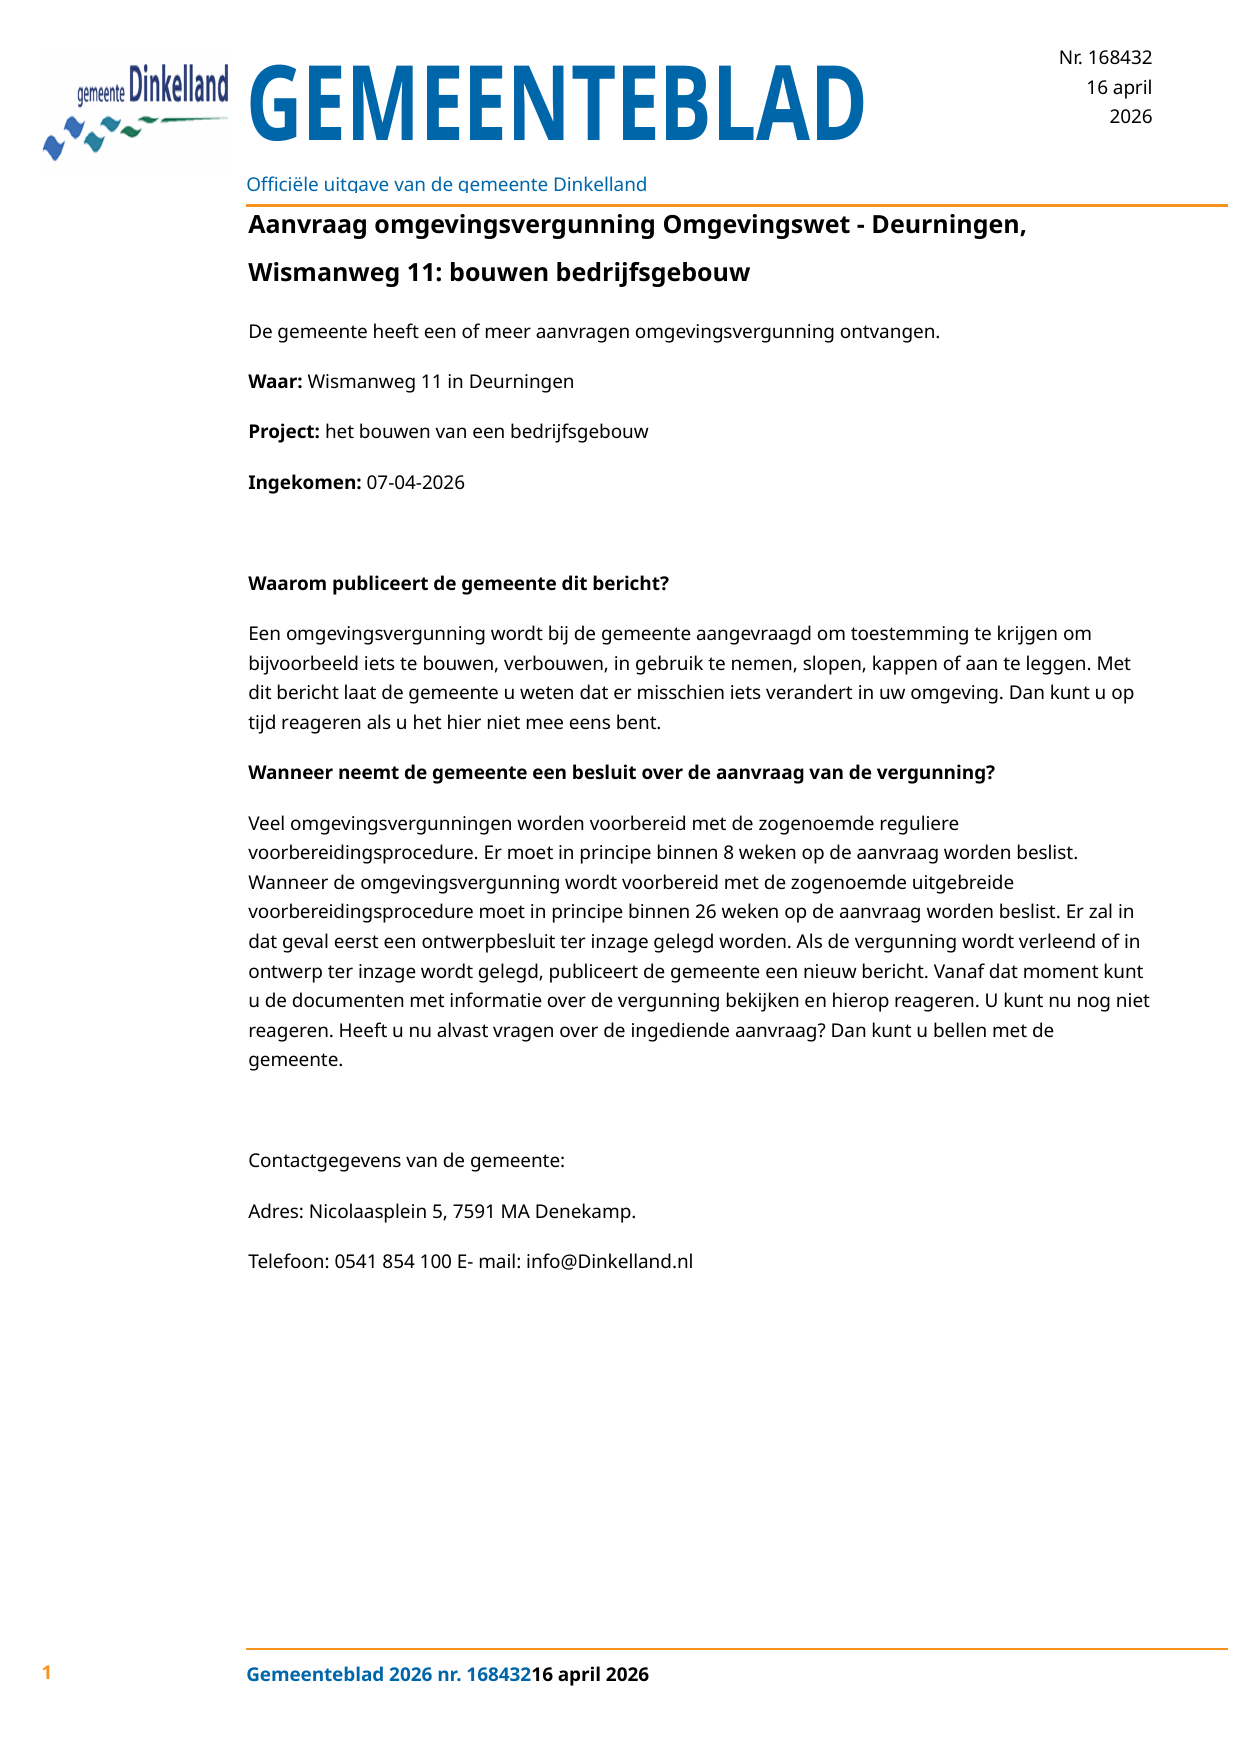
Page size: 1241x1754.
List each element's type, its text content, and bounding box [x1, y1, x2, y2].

text Adres: Nicolaasplein 5, 7591 MA Denekamp. [248, 1198, 1152, 1224]
text Waar: Wismanweg 11 in Deurningen [248, 368, 1152, 394]
picture [41, 47, 231, 172]
text Een omgevingsvergunning wordt bij de gemeente aangevraagd om toestemming te krijgen om bijvoorbeeld iets te bouwen, verbouwen, in gebruik te nemen, slopen, kappen of aan te leggen. Met dit bericht laat de gemeente u weten dat er misschien iets verandert in uw omgeving. Dan kunt u op tijd reageren als u het hier niet mee eens bent. [248, 620, 1152, 735]
text Wanneer neemt de gemeente een besluit over de aanvraag van de vergunning? [248, 759, 1152, 785]
text De gemeente heeft een of meer aanvragen omgevingsvergunning ontvangen. [248, 318, 1152, 344]
text Project: het bouwen van een bedrijfsgebouw [248, 419, 1152, 444]
text Aanvraag omgevingsvergunning Omgevingswet - Deurningen, Wismanweg 11: bouwen bedrijfsgebouw [248, 207, 1152, 288]
text Veel omgevingsvergunningen worden voorbereid met de zogenoemde reguliere voorbereidingsprocedure. Er moet in principe binnen 8 weken op de aanvraag worden beslist. Wanneer de omgevingsvergunning wordt voorbereid met de zogenoemde uitgebreide voorbereidingsprocedure moet in principe binnen 26 weken op de aanvraag worden beslist. Er zal in dat geval eerst een ontwerpbesluit ter inzage gelegd worden. Als de vergunning wordt verleend of in ontwerp ter inzage wordt gelegd, publiceert de gemeente een nieuw bericht. Vanaf dat moment kunt u de documenten met informatie over de vergunning bekijken en hierop reageren. U kunt nu nog niet reageren. Heeft u nu alvast vragen over de ingediende aanvraag? Dan kunt u bellen met de gemeente. [248, 810, 1152, 1072]
text Contactgegevens van de gemeente: [248, 1147, 1152, 1173]
text Waarom publiceert de gemeente dit bericht? [248, 570, 1152, 596]
text Ingekomen: 07-04-2026 [248, 469, 1152, 495]
text Telefoon: 0541 854 100 E- mail: info@Dinkelland.nl [248, 1248, 1152, 1274]
